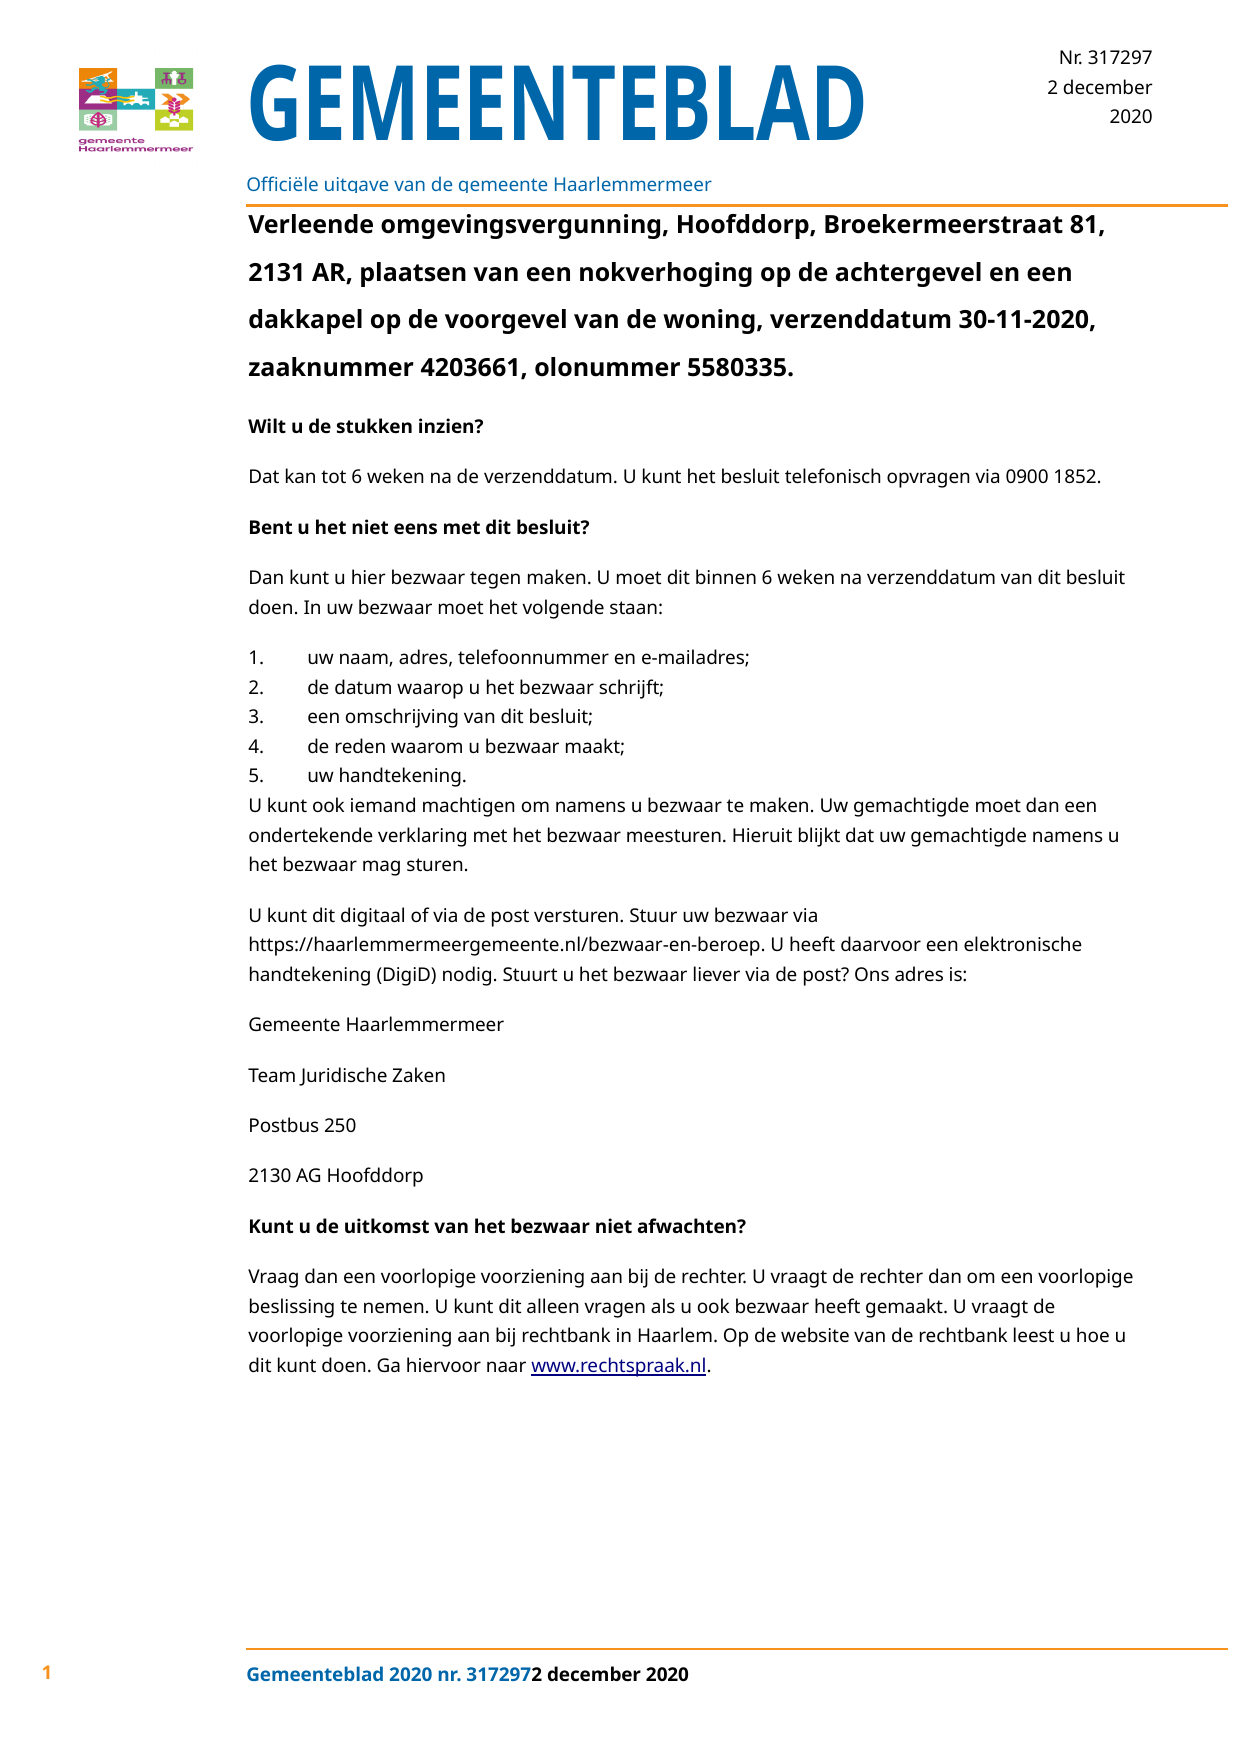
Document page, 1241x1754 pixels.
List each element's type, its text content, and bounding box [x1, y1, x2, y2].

text U kunt dit digitaal of via de post versturen. Stuur uw bezwaar via https://haarlemmermeergemeente.nl/bezwaar-en-beroep. U heeft daarvoor een elektronische handtekening (DigiD) nodig. Stuurt u het bezwaar liever via de post? Ons adres is: [248, 902, 1152, 987]
text 2130 AG Hoofddorp [248, 1163, 1152, 1188]
list de reden waarom u bezwaar maakt; [248, 733, 1152, 759]
list uw naam, adres, telefoonnummer en e-mailadres; [248, 644, 1152, 670]
text Team Juridische Zaken [248, 1062, 1152, 1088]
text U kunt ook iemand machtigen om namens u bezwaar te maken. Uw gemachtigde moet dan een ondertekende verklaring met het bezwaar meesturen. Hieruit blijkt dat uw gemachtigde namens u het bezwaar mag sturen. [248, 792, 1152, 877]
picture [41, 47, 231, 172]
text Dan kunt u hier bezwaar tegen maken. U moet dit binnen 6 weken na verzenddatum van dit besluit doen. In uw bezwaar moet het volgende staan: [248, 564, 1152, 620]
text Wilt u de stukken inzien? [248, 413, 1152, 439]
text Bent u het niet eens met dit besluit? [248, 514, 1152, 540]
text Dat kan tot 6 weken na de verzenddatum. U kunt het besluit telefonisch opvragen via 0900 1852. [248, 463, 1152, 489]
list de datum waarop u het bezwaar schrijft; [248, 674, 1152, 700]
text Gemeente Haarlemmermeer [248, 1011, 1152, 1037]
text Verleende omgevingsvergunning, Hoofddorp, Broekermeerstraat 81, 2131 AR, plaatsen van een nokverhoging op de achtergevel en een dakkapel op de voorgevel van de woning, verzenddatum 30-11-2020, zaaknummer 4203661, olonummer 5580335. [248, 207, 1152, 384]
text Vraag dan een voorlopige voorziening aan bij de rechter. U vraagt de rechter dan om een voorlopige beslissing te nemen. U kunt dit alleen vragen als u ook bezwaar heeft gemaakt. U vraagt de voorlopige voorziening aan bij rechtbank in Haarlem. Op de website van de rechtbank leest u hoe u dit kunt doen. Ga hiervoor naar www.rechtspraak.nl. [248, 1263, 1152, 1378]
list een omschrijving van dit besluit; [248, 703, 1152, 729]
text Postbus 250 [248, 1112, 1152, 1138]
text Kunt u de uitkomst van het bezwaar niet afwachten? [248, 1213, 1152, 1239]
list uw handtekening. [248, 763, 1152, 788]
